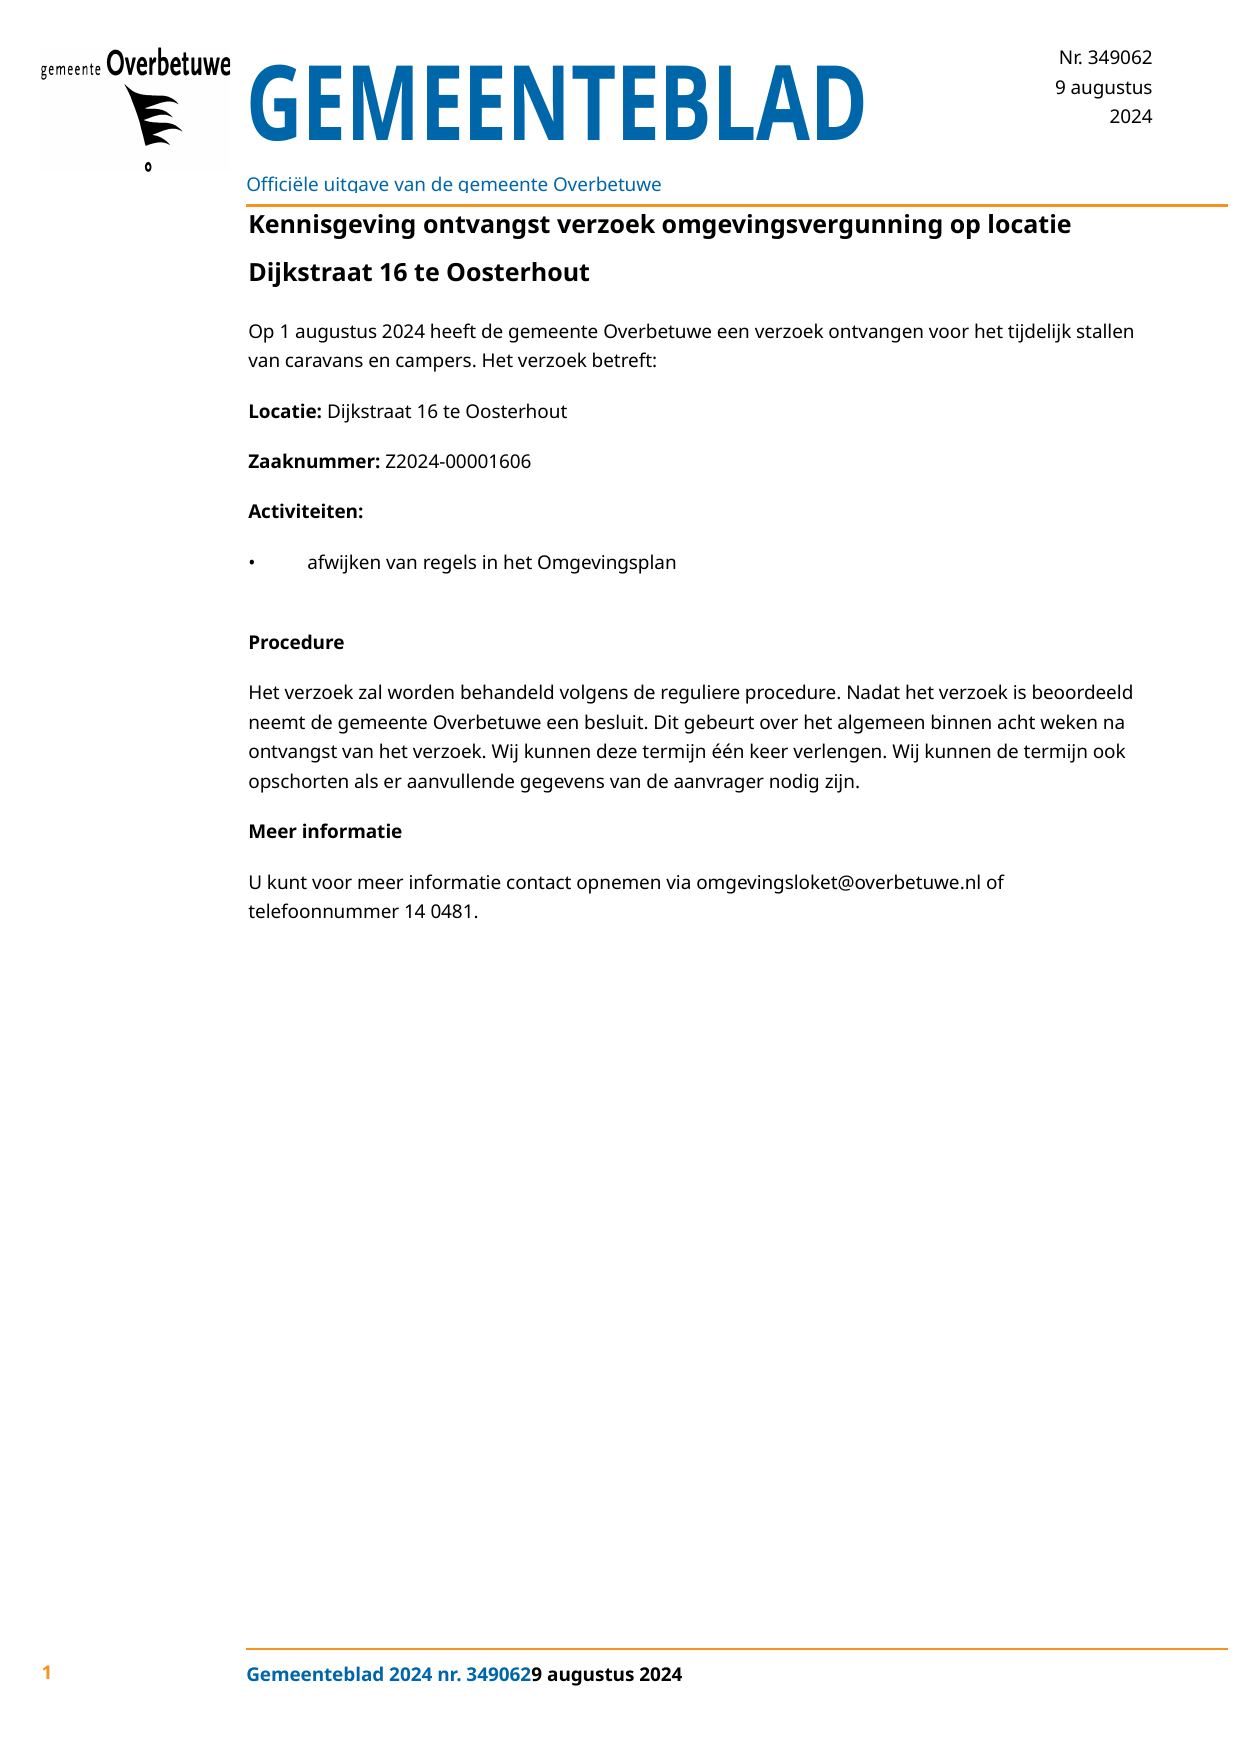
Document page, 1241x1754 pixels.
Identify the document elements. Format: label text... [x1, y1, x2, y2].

text Meer informatie [248, 819, 1152, 844]
text Het verzoek zal worden behandeld volgens de reguliere procedure. Nadat het verzoek is beoordeeld neemt de gemeente Overbetuwe een besluit. Dit gebeurt over het algemeen binnen acht weken na ontvangst van het verzoek. Wij kunnen deze termijn één keer verlengen. Wij kunnen de termijn ook opschorten als er aanvullende gegevens van de aanvrager nodig zijn. [248, 679, 1152, 794]
text Op 1 augustus 2024 heeft de gemeente Overbetuwe een verzoek ontvangen voor het tijdelijk stallen van caravans en campers. Het verzoek betreft: [248, 318, 1152, 373]
text Locatie: Dijkstraat 16 te Oosterhout [248, 398, 1152, 424]
list afwijken van regels in het Omgevingsplan [248, 549, 1152, 575]
text Activiteiten: [248, 499, 1152, 524]
text Procedure [248, 629, 1152, 655]
text Zaaknummer: Z2024-00001606 [248, 448, 1152, 474]
text U kunt voor meer informatie contact opnemen via omgevingsloket@overbetuwe.nl of telefoonnummer 14 0481. [248, 869, 1152, 924]
picture [41, 47, 231, 172]
text Kennisgeving ontvangst verzoek omgevingsvergunning op locatie Dijkstraat 16 te Oosterhout [248, 207, 1152, 288]
